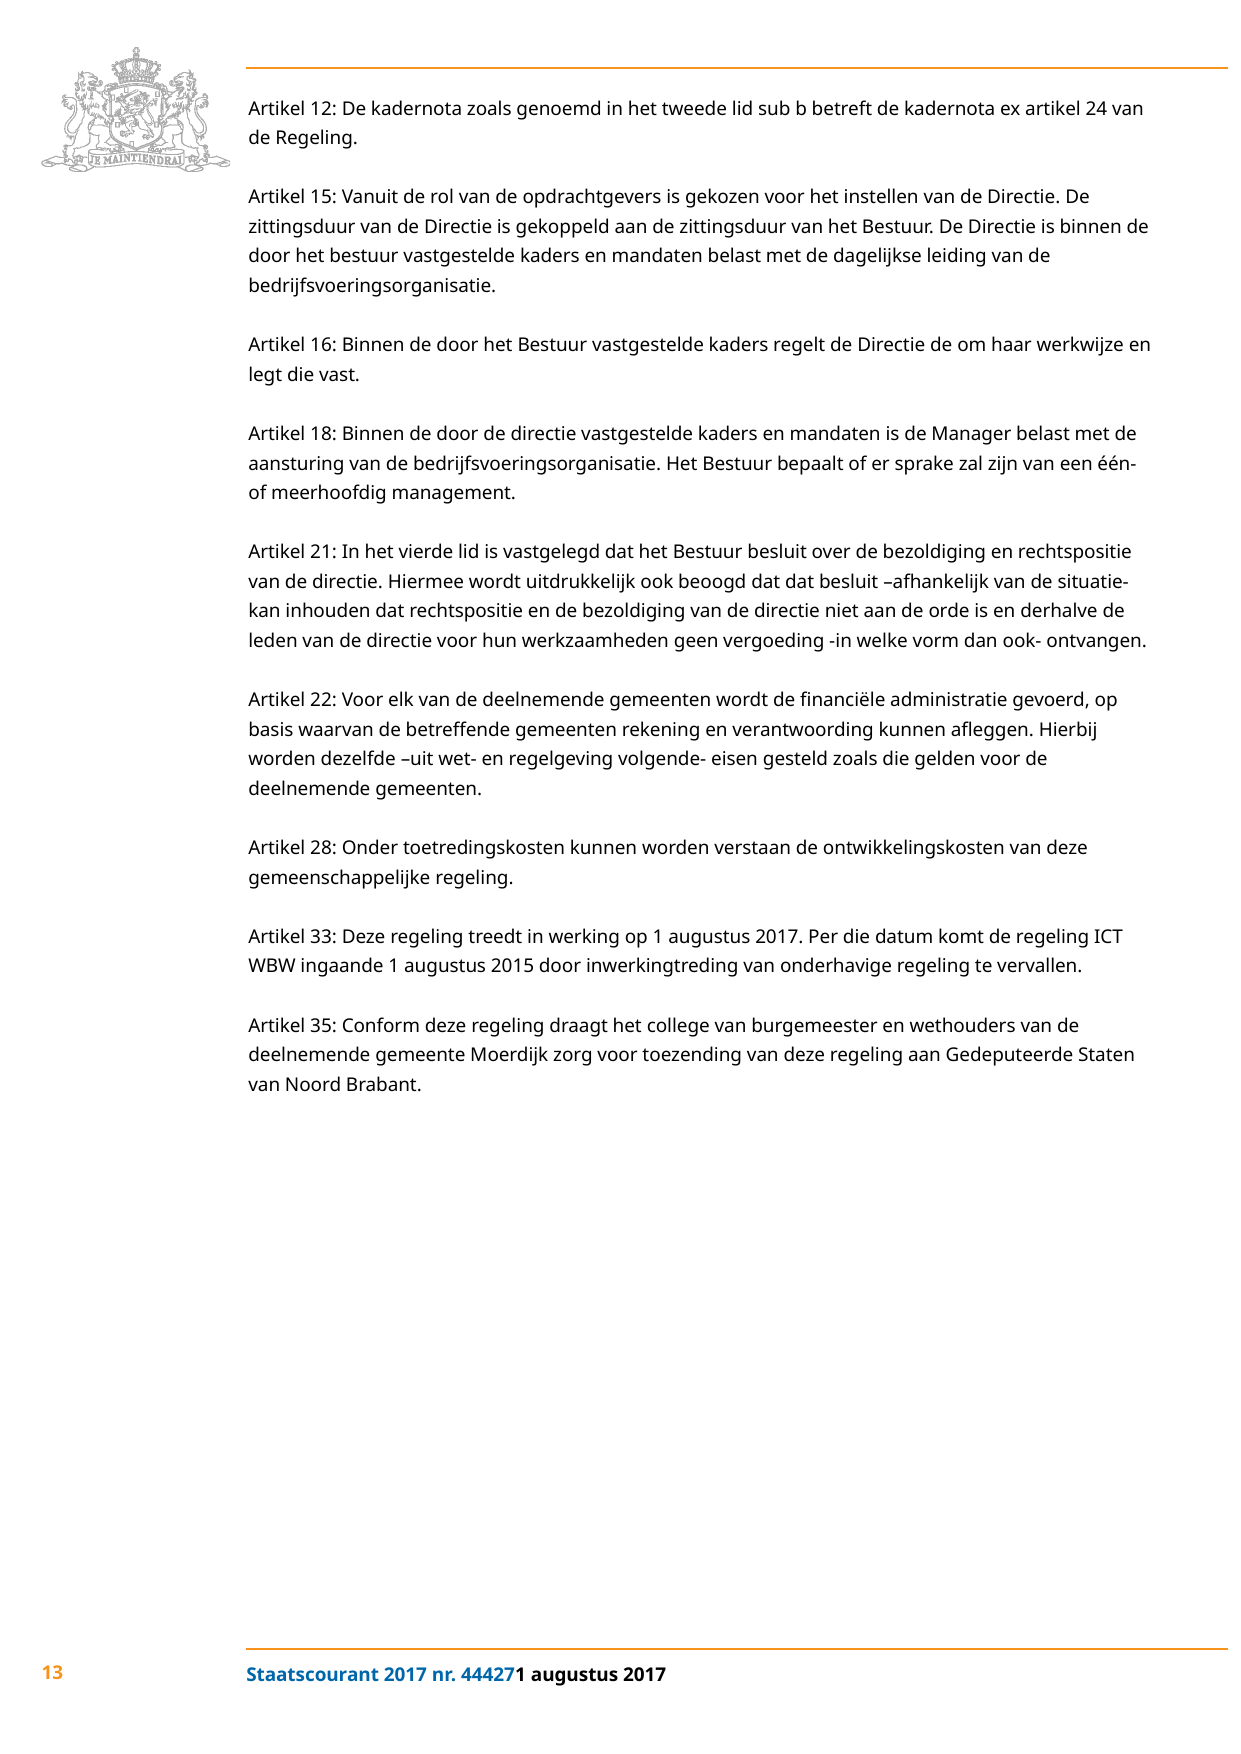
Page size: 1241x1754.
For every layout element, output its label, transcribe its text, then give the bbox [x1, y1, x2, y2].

text Artikel 18: Binnen de door de directie vastgestelde kaders en mandaten is de Manager belast met de aansturing van de bedrijfsvoeringsorganisatie. Het Bestuur bepaalt of er sprake zal zijn van een één- of meerhoofdig management. [248, 420, 1152, 505]
text Artikel 21: In het vierde lid is vastgelegd dat het Bestuur besluit over de bezoldiging en rechtspositie van de directie. Hiermee wordt uitdrukkelijk ook beoogd dat dat besluit –afhankelijk van de situatie- kan inhouden dat rechtspositie en de bezoldiging van de directie niet aan de orde is en derhalve de leden van de directie voor hun werkzaamheden geen vergoeding -in welke vorm dan ook- ontvangen. [248, 538, 1152, 653]
text Artikel 16: Binnen de door het Bestuur vastgestelde kaders regelt de Directie de om haar werkwijze en legt die vast. [248, 331, 1152, 387]
text Artikel 33: Deze regeling treedt in werking op 1 augustus 2017. Per die datum komt de regeling ICT WBW ingaande 1 augustus 2015 door inwerkingtreding van onderhavige regeling te vervallen. [248, 923, 1152, 978]
text Artikel 15: Vanuit de rol van de opdrachtgevers is gekozen voor het instellen van de Directie. De zittingsduur van de Directie is gekoppeld aan de zittingsduur van het Bestuur. De Directie is binnen de door het bestuur vastgestelde kaders en mandaten belast met de dagelijkse leiding van de bedrijfsvoeringsorganisatie. [248, 183, 1152, 298]
picture [41, 47, 231, 172]
text Artikel 12: De kadernota zoals genoemd in het tweede lid sub b betreft de kadernota ex artikel 24 van de Regeling. [248, 95, 1152, 150]
text Artikel 22: Voor elk van de deelnemende gemeenten wordt de financiële administratie gevoerd, op basis waarvan de betreffende gemeenten rekening en verantwoording kunnen afleggen. Hierbij worden dezelfde –uit wet- en regelgeving volgende- eisen gesteld zoals die gelden voor de deelnemende gemeenten. [248, 686, 1152, 801]
text Artikel 28: Onder toetredingskosten kunnen worden verstaan de ontwikkelingskosten van deze gemeenschappelijke regeling. [248, 834, 1152, 890]
text Artikel 35: Conform deze regeling draagt het college van burgemeester en wethouders van de deelnemende gemeente Moerdijk zorg voor toezending van deze regeling aan Gedeputeerde Staten van Noord Brabant. [248, 1012, 1152, 1097]
